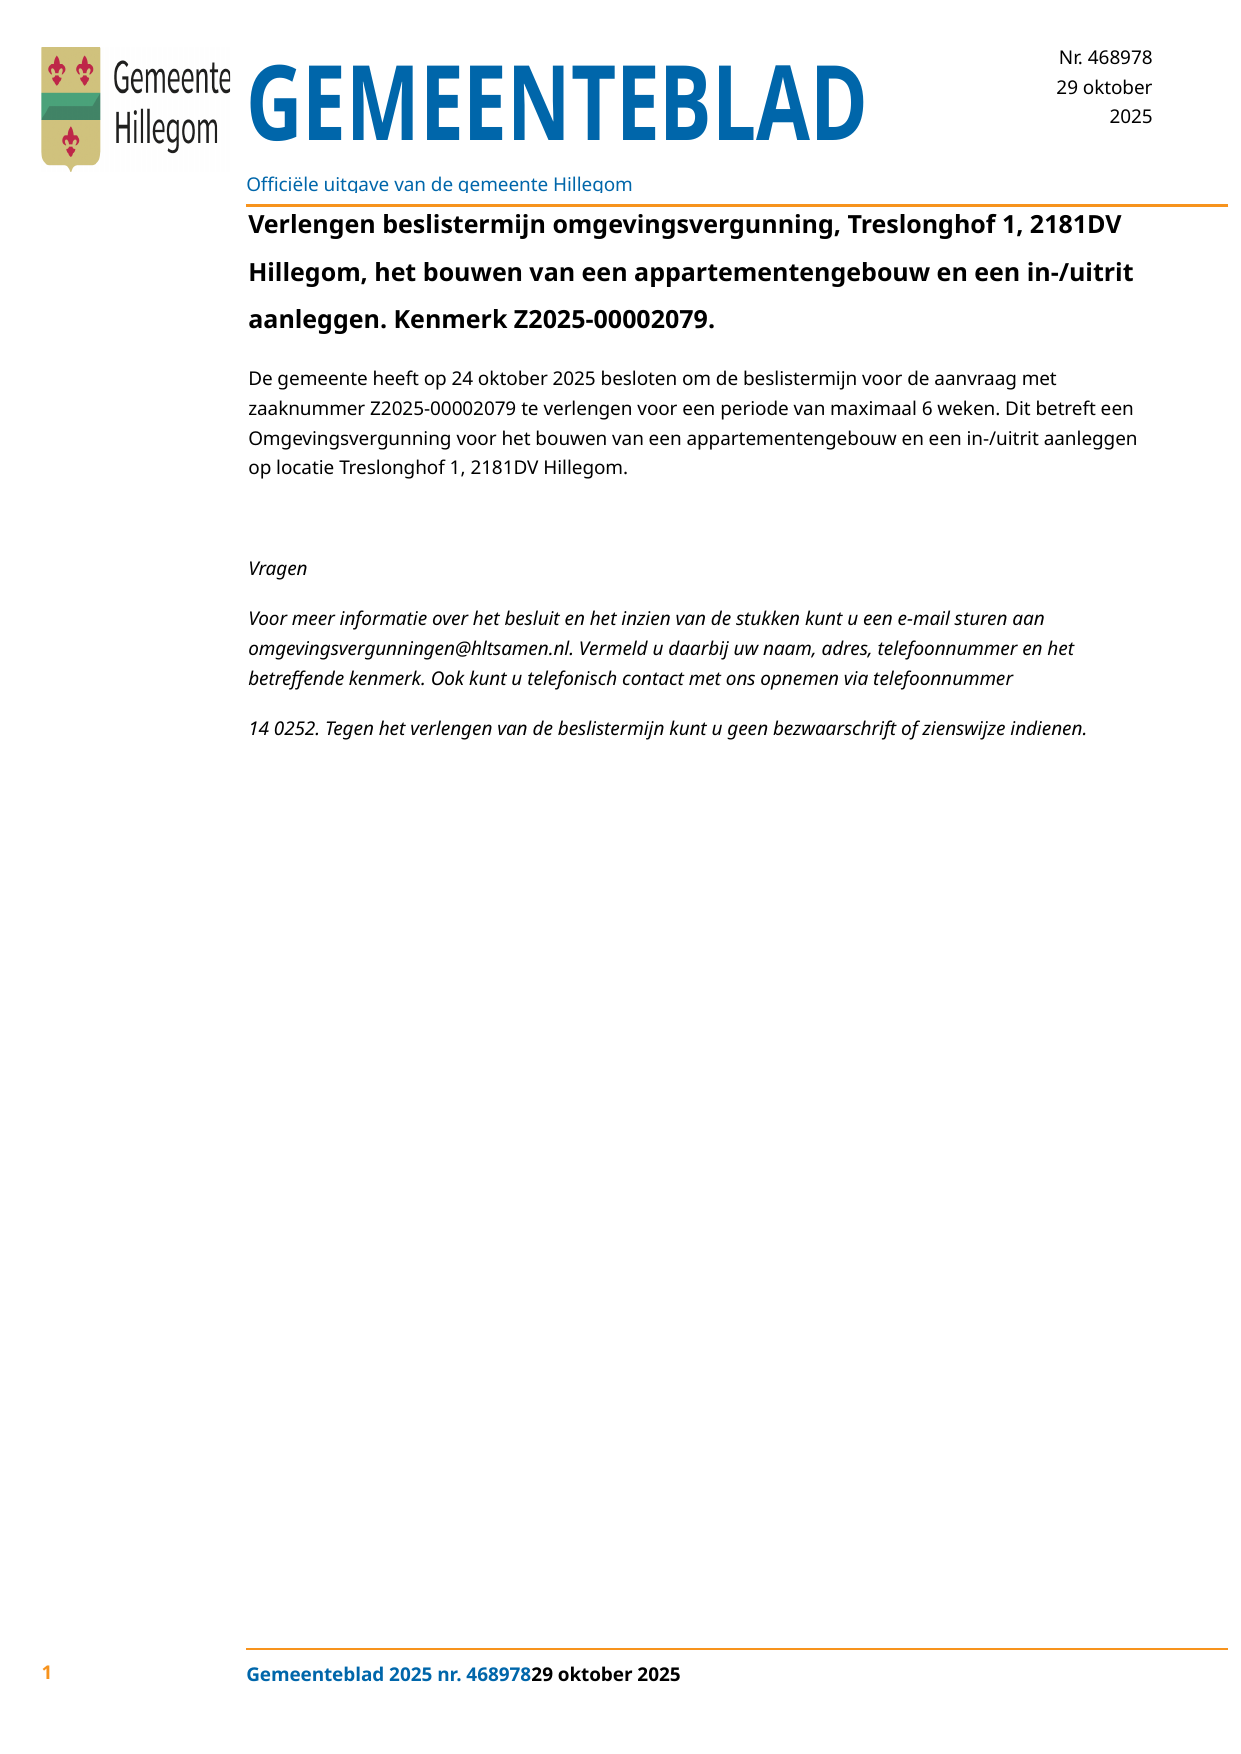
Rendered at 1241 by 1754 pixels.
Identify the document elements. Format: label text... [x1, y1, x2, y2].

picture [41, 47, 231, 172]
text Vragen [248, 555, 1152, 581]
text De gemeente heeft op 24 oktober 2025 besloten om de beslistermijn voor de aanvraag met zaaknummer Z2025-00002079 te verlengen voor een periode van maximaal 6 weken. Dit betreft een Omgevingsvergunning voor het bouwen van een appartementengebouw en een in-/uitrit aanleggen op locatie Treslonghof 1, 2181DV Hillegom. [248, 366, 1152, 480]
text Verlengen beslistermijn omgevingsvergunning, Treslonghof 1, 2181DV Hillegom, het bouwen van een appartementengebouw en een in-/uitrit aanleggen. Kenmerk Z2025-00002079. [248, 207, 1152, 336]
text 14 0252. Tegen het verlengen van de beslistermijn kunt u geen bezwaarschrift of zienswijze indienen. [248, 715, 1152, 741]
text Voor meer informatie over het besluit en het inzien van de stukken kunt u een e-mail sturen aan omgevingsvergunningen@hltsamen.nl. Vermeld u daarbij uw naam, adres, telefoonnummer en het betreffende kenmerk. Ook kunt u telefonisch contact met ons opnemen via telefoonnummer [248, 606, 1152, 690]
